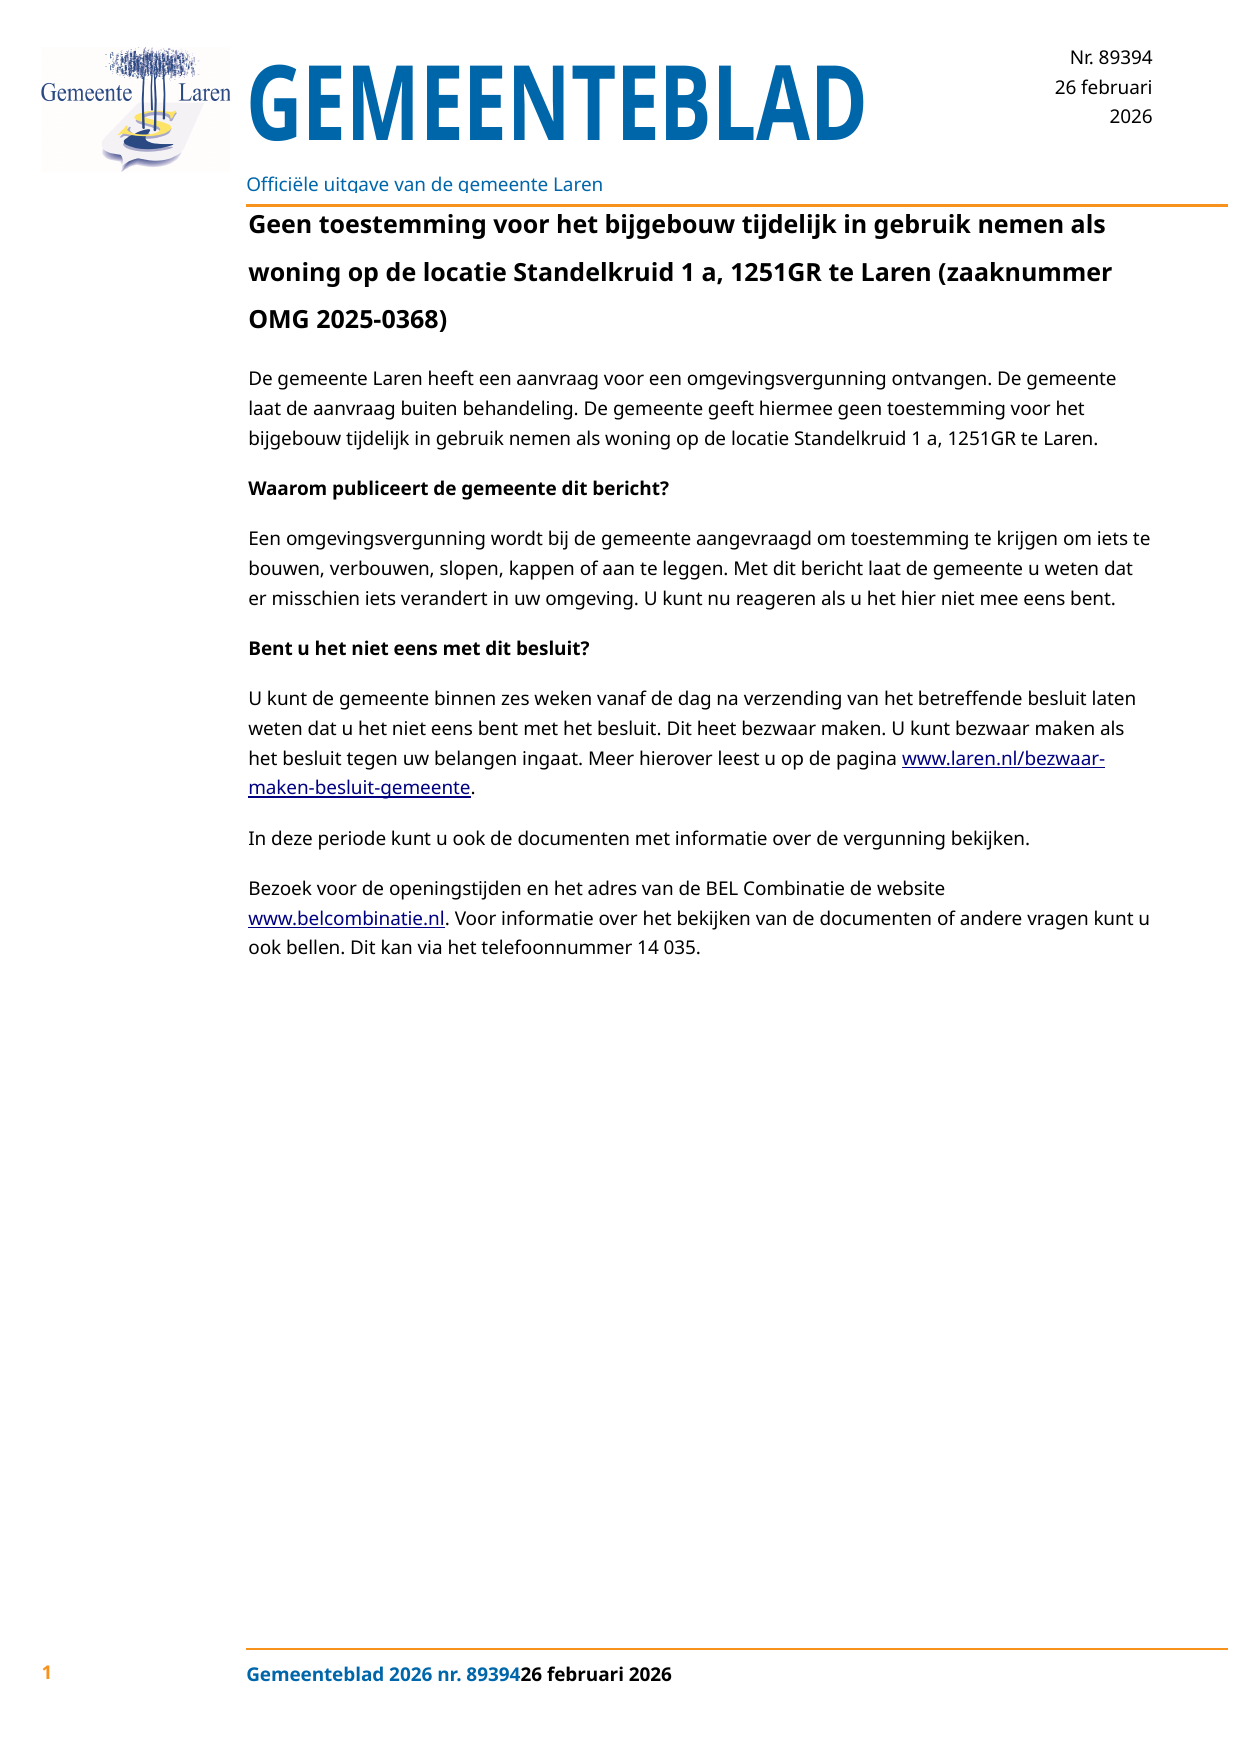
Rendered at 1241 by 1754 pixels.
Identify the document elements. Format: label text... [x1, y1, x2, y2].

text In deze periode kunt u ook de documenten met informatie over de vergunning bekijken. [248, 825, 1152, 850]
text Bent u het niet eens met dit besluit? [248, 635, 1152, 661]
text Een omgevingsvergunning wordt bij de gemeente aangevraagd om toestemming te krijgen om iets te bouwen, verbouwen, slopen, kappen of aan te leggen. Met dit bericht laat de gemeente u weten dat er misschien iets verandert in uw omgeving. U kunt nu reageren als u het hier niet mee eens bent. [248, 526, 1152, 610]
text Waarom publiceert de gemeente dit bericht? [248, 475, 1152, 501]
text U kunt de gemeente binnen zes weken vanaf de dag na verzending van het betreffende besluit laten weten dat u het niet eens bent met het besluit. Dit heet bezwaar maken. U kunt bezwaar maken als het besluit tegen uw belangen ingaat. Meer hierover leest u op de pagina www.laren.nl/bezwaar-maken-besluit-gemeente. [248, 686, 1152, 800]
text De gemeente Laren heeft een aanvraag voor een omgevingsvergunning ontvangen. De gemeente laat de aanvraag buiten behandeling. De gemeente geeft hiermee geen toestemming voor het bijgebouw tijdelijk in gebruik nemen als woning op de locatie Standelkruid 1 a, 1251GR te Laren. [248, 366, 1152, 450]
picture [41, 47, 231, 172]
text Bezoek voor de openingstijden en het adres van de BEL Combinatie de website www.belcombinatie.nl. Voor informatie over het bekijken van de documenten of andere vragen kunt u ook bellen. Dit kan via het telefoonnummer 14 035. [248, 875, 1152, 960]
text Geen toestemming voor het bijgebouw tijdelijk in gebruik nemen als woning op de locatie Standelkruid 1 a, 1251GR te Laren (zaaknummer OMG 2025-0368) [248, 207, 1152, 336]
